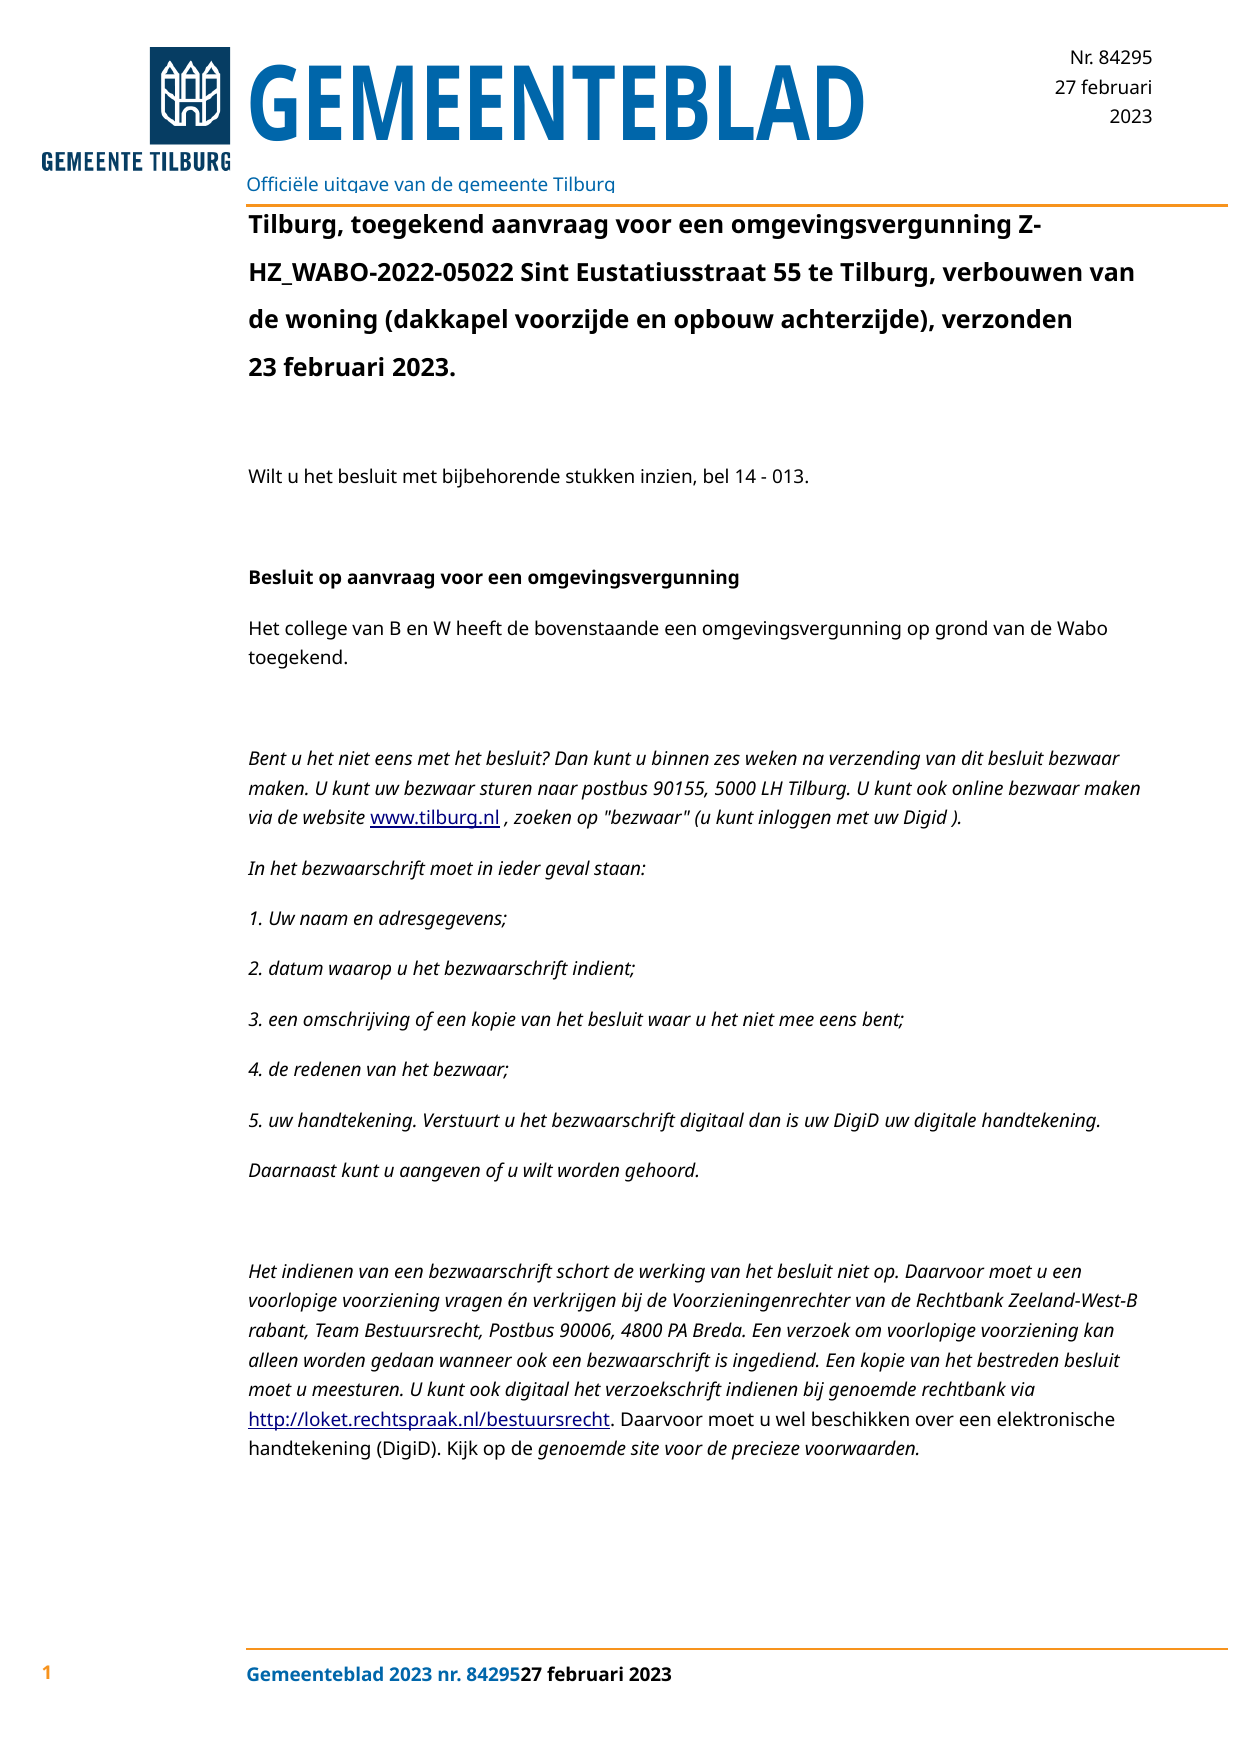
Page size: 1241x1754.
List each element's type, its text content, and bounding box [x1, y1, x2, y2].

text 2. datum waarop u het bezwaarschrift indient; [248, 956, 1152, 981]
picture [41, 47, 231, 172]
text 3. een omschrijving of een kopie van het besluit waar u het niet mee eens bent; [248, 1006, 1152, 1032]
text Het indienen van een bezwaarschrift schort de werking van het besluit niet op. Daarvoor moet u een voorlopige voorziening vragen én verkrijgen bij de Voorzieningenrechter van de Rechtbank Zeeland-West-B rabant, Team Bestuursrecht, Postbus 90006, 4800 PA Breda. Een verzoek om voorlopige voorziening kan alleen worden gedaan wanneer ook een bezwaarschrift is ingediend. Een kopie van het bestreden besluit moet u meesturen. U kunt ook digitaal het verzoekschrift indienen bij genoemde rechtbank via http://loket.rechtspraak.nl/bestuursrecht. Daarvoor moet u wel beschikken over een elektronische handtekening (DigiD). Kijk op de genoemde site voor de precieze voorwaarden. [248, 1258, 1152, 1461]
text Tilburg, toegekend aanvraag voor een omgevingsvergunning Z-HZ_WABO-2022-05022 Sint Eustatiusstraat 55 te Tilburg, verbouwen van de woning (dakkapel voorzijde en opbouw achterzijde), verzonden 23 februari 2023. [248, 207, 1152, 384]
text 4. de redenen van het bezwaar; [248, 1056, 1152, 1082]
text In het bezwaarschrift moet in ieder geval staan: [248, 855, 1152, 881]
text Bent u het niet eens met het besluit? Dan kunt u binnen zes weken na verzending van dit besluit bezwaar maken. U kunt uw bezwaar sturen naar postbus 90155, 5000 LH Tilburg. U kunt ook online bezwaar maken via de website www.tilburg.nl , zoeken op "bezwaar" (u kunt inloggen met uw Digid ). [248, 745, 1152, 830]
text 1. Uw naam en adresgegevens; [248, 905, 1152, 931]
text Het college van B en W heeft de bovenstaande een omgevingsvergunning op grond van de Wabo toegekend. [248, 615, 1152, 670]
text Besluit op aanvraag voor een omgevingsvergunning [248, 564, 1152, 590]
text Daarnaast kunt u aangeven of u wilt worden gehoord. [248, 1157, 1152, 1183]
text 5. uw handtekening. Verstuurt u het bezwaarschrift digitaal dan is uw DigiD uw digitale handtekening. [248, 1107, 1152, 1133]
text Wilt u het besluit met bijbehorende stukken inzien, bel 14 - 013. [248, 463, 1152, 489]
